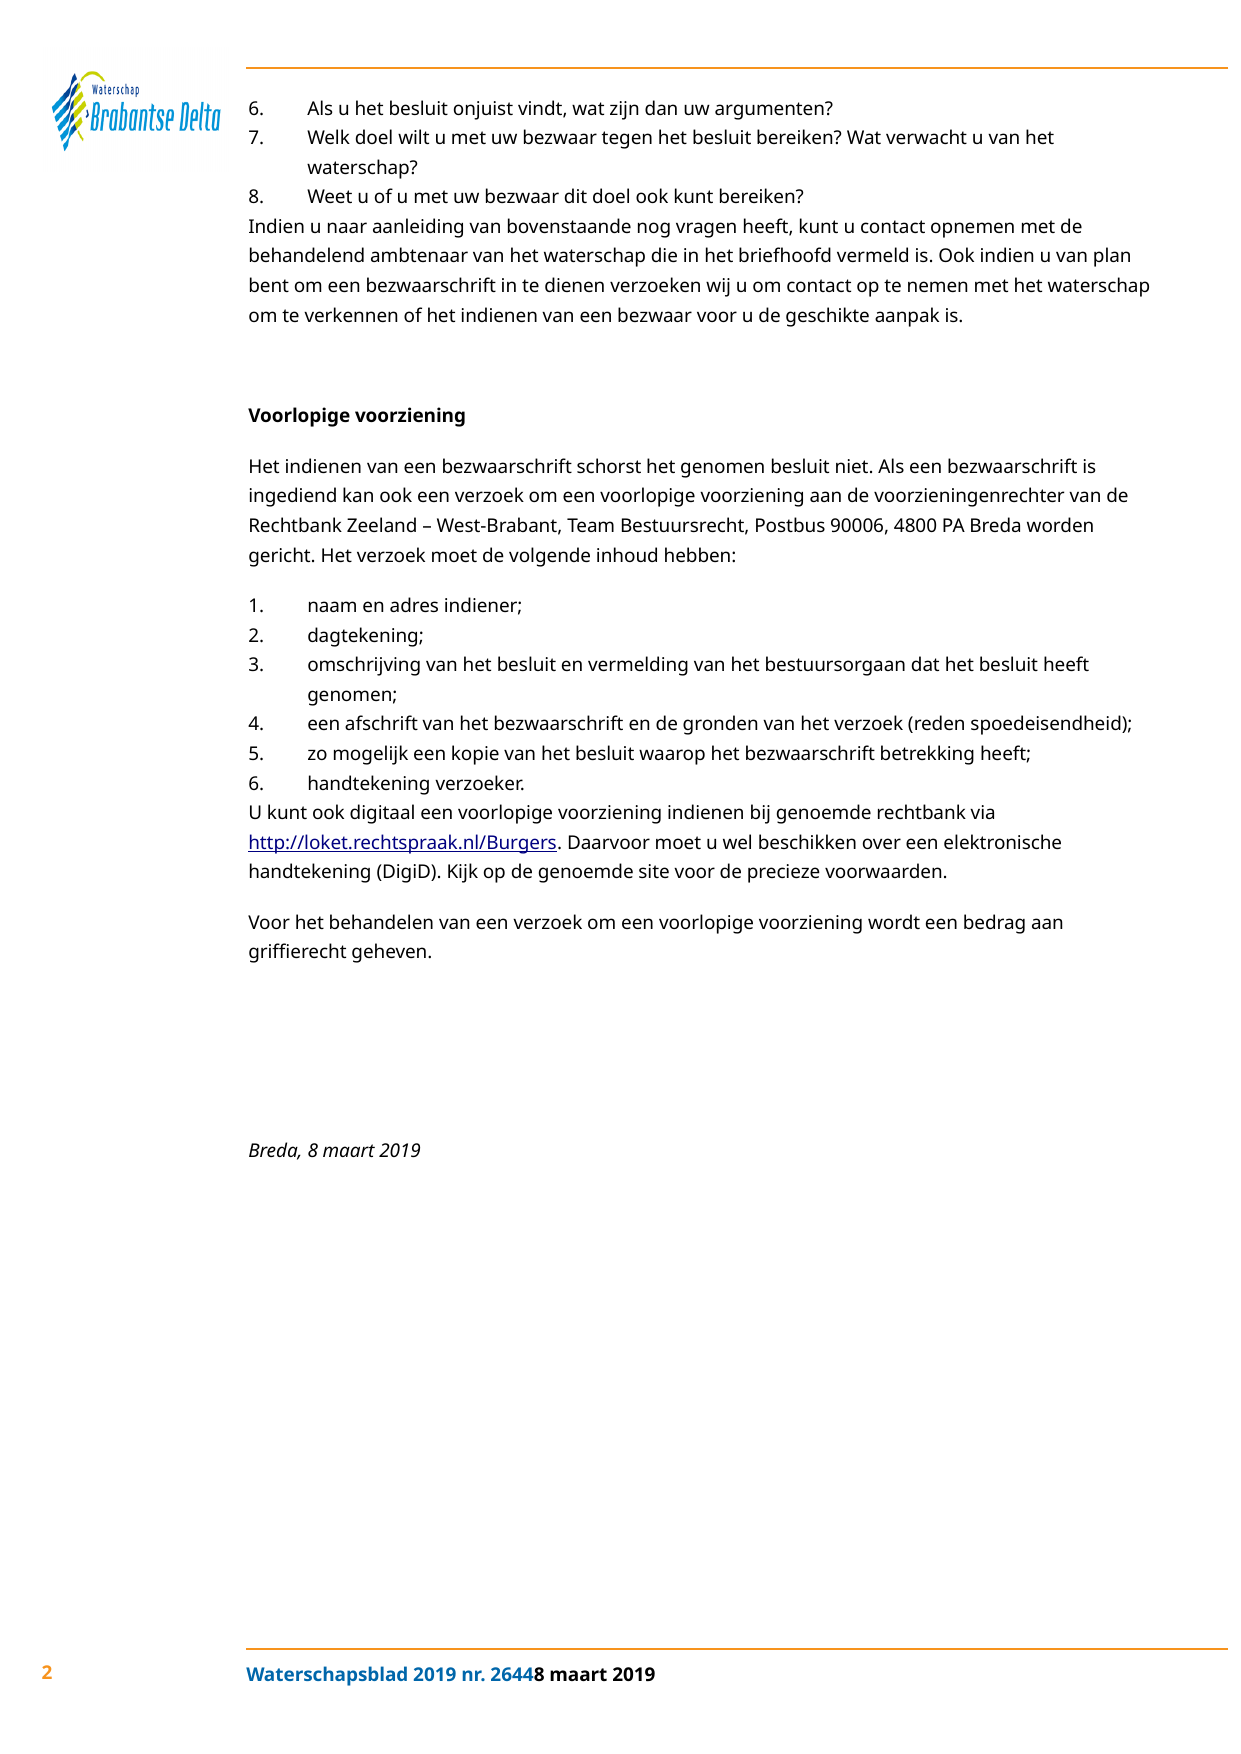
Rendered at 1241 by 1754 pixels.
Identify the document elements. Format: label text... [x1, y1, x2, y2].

text Indien u naar aanleiding van bovenstaande nog vragen heeft, kunt u contact opnemen met de behandelend ambtenaar van het waterschap die in het briefhoofd vermeld is. Ook indien u van plan bent om een bezwaarschrift in te dienen verzoeken wij u om contact op te nemen met het waterschap om te verkennen of het indienen van een bezwaar voor u de geschikte aanpak is. [248, 213, 1152, 328]
list Als u het besluit onjuist vindt, wat zijn dan uw argumenten? [248, 95, 1152, 121]
text U kunt ook digitaal een voorlopige voorziening indienen bij genoemde rechtbank via http://loket.rechtspraak.nl/Burgers. Daarvoor moet u wel beschikken over een elektronische handtekening (DigiD). Kijk op de genoemde site voor de precieze voorwaarden. [248, 799, 1152, 884]
text Voor het behandelen van een verzoek om een voorlopige voorziening wordt een bedrag aan griffierecht geheven. [248, 909, 1152, 964]
list handtekening verzoeker. [248, 770, 1152, 796]
list dagtekening; [248, 622, 1152, 648]
list Weet u of u met uw bezwaar dit doel ook kunt bereiken? [248, 183, 1152, 209]
list omschrijving van het besluit en vermelding van het bestuursorgaan dat het besluit heeft genomen; [248, 651, 1152, 707]
text Voorlopige voorziening [248, 403, 1152, 428]
list naam en adres indiener; [248, 592, 1152, 618]
list een afschrift van het bezwaarschrift en de gronden van het verzoek (reden spoedeisendheid); [248, 711, 1152, 736]
list Welk doel wilt u met uw bezwaar tegen het besluit bereiken? Wat verwacht u van het waterschap? [248, 124, 1152, 180]
text Breda, 8 maart 2019 [248, 1138, 1152, 1163]
list zo mogelijk een kopie van het besluit waarop het bezwaarschrift betrekking heeft; [248, 740, 1152, 766]
picture [41, 47, 231, 172]
text Het indienen van een bezwaarschrift schorst het genomen besluit niet. Als een bezwaarschrift is ingediend kan ook een verzoek om een voorlopige voorziening aan de voorzieningenrechter van de Rechtbank Zeeland – West-Brabant, Team Bestuursrecht, Postbus 90006, 4800 PA Breda worden gericht. Het verzoek moet de volgende inhoud hebben: [248, 453, 1152, 568]
